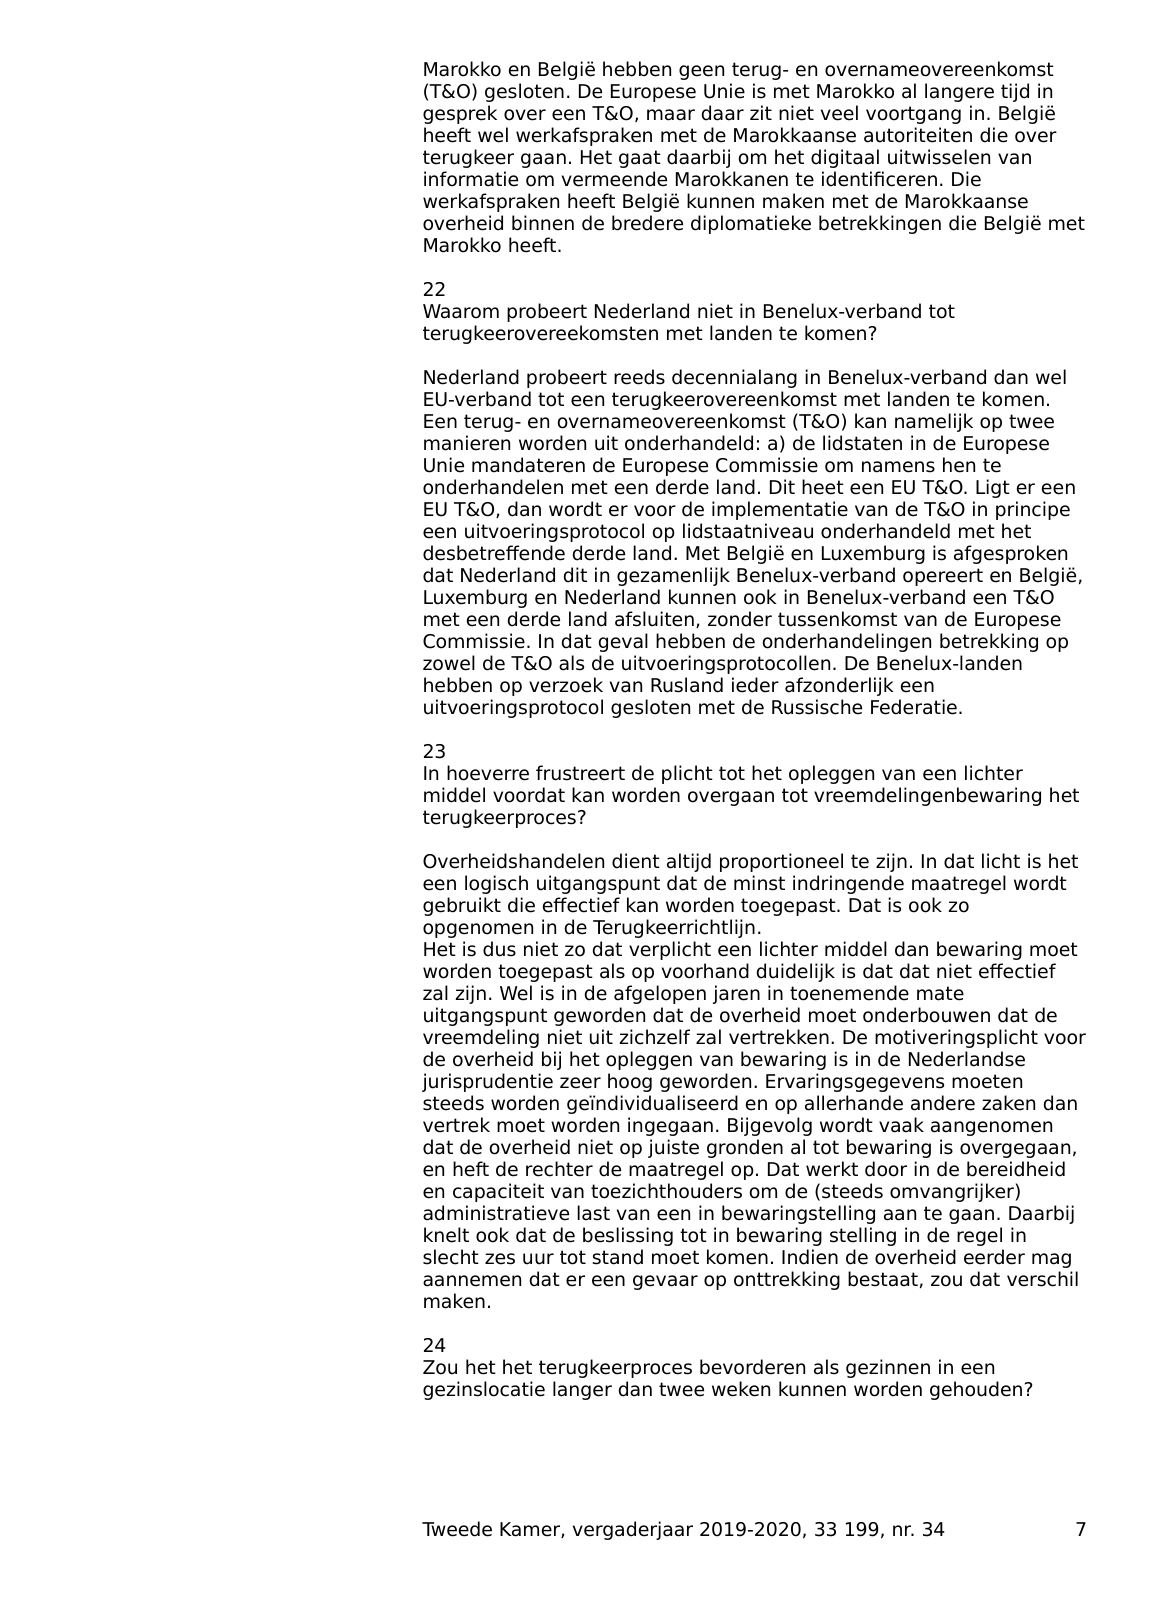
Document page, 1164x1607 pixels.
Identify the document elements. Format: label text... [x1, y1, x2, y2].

text Nederland probeert reeds decennialang in Benelux-verband dan wel EU-verband tot een terugkeerovereenkomst met landen te komen. Een terug- en overnameovereenkomst (T&O) kan namelijk op twee manieren worden uit onderhandeld: a) de lidstaten in de Europese Unie mandateren de Europese Commissie om namens hen te onderhandelen met een derde land. Dit heet een EU T&O. Ligt er een EU T&O, dan wordt er voor de implementatie van de T&O in principe een uitvoeringsprotocol op lidstaatniveau onderhandeld met het desbetreffende derde land. Met België en Luxemburg is afgesproken dat Nederland dit in gezamenlijk Benelux-verband opereert en België, Luxemburg en Nederland kunnen ook in Benelux-verband een T&O met een derde land afsluiten, zonder tussenkomst van de Europese Commissie. In dat geval hebben de onderhandelingen betrekking op zowel de T&O als de uitvoeringsprotocollen. De Benelux-landen hebben op verzoek van Rusland ieder afzonderlijk een uitvoeringsprotocol gesloten met de Russische Federatie. [422, 367, 1087, 719]
text In hoeverre frustreert de plicht tot het opleggen van een lichter middel voordat kan worden overgaan tot vreemdelingenbewaring het terugkeerproces? [422, 763, 1087, 829]
text 24 [422, 1335, 1087, 1357]
text Zou het het terugkeerproces bevorderen als gezinnen in een gezinslocatie langer dan twee weken kunnen worden gehouden? [422, 1357, 1087, 1401]
text Marokko en België hebben geen terug- en overnameovereenkomst (T&O) gesloten. De Europese Unie is met Marokko al langere tijd in gesprek over een T&O, maar daar zit niet veel voortgang in. België heeft wel werkafspraken met de Marokkaanse autoriteiten die over terugkeer gaan. Het gaat daarbij om het digitaal uitwisselen van informatie om vermeende Marokkanen te identificeren. Die werkafspraken heeft België kunnen maken met de Marokkaanse overheid binnen de bredere diplomatieke betrekkingen die België met Marokko heeft. [422, 59, 1087, 257]
text Het is dus niet zo dat verplicht een lichter middel dan bewaring moet worden toegepast als op voorhand duidelijk is dat dat niet effectief zal zijn. Wel is in de afgelopen jaren in toenemende mate uitgangspunt geworden dat de overheid moet onderbouwen dat de vreemdeling niet uit zichzelf zal vertrekken. De motiveringsplicht voor de overheid bij het opleggen van bewaring is in de Nederlandse jurisprudentie zeer hoog geworden. Ervaringsgegevens moeten steeds worden geïndividualiseerd en op allerhande andere zaken dan vertrek moet worden ingegaan. Bijgevolg wordt vaak aangenomen dat de overheid niet op juiste gronden al tot bewaring is overgegaan, en heft de rechter de maatregel op. Dat werkt door in de bereidheid en capaciteit van toezichthouders om de (steeds omvangrijker) administratieve last van een in bewaringstelling aan te gaan. Daarbij knelt ook dat de beslissing tot in bewaring stelling in de regel in slecht zes uur tot stand moet komen. Indien de overheid eerder mag aannemen dat er een gevaar op onttrekking bestaat, zou dat verschil maken. [422, 939, 1087, 1313]
text 23 [422, 741, 1087, 763]
text 22 [422, 279, 1087, 301]
text Waarom probeert Nederland niet in Benelux-verband tot terugkeerovereekomsten met landen te komen? [422, 301, 1087, 345]
text Overheidshandelen dient altijd proportioneel te zijn. In dat licht is het een logisch uitgangspunt dat de minst indringende maatregel wordt gebruikt die effectief kan worden toegepast. Dat is ook zo opgenomen in de Terugkeerrichtlijn. [422, 851, 1087, 939]
